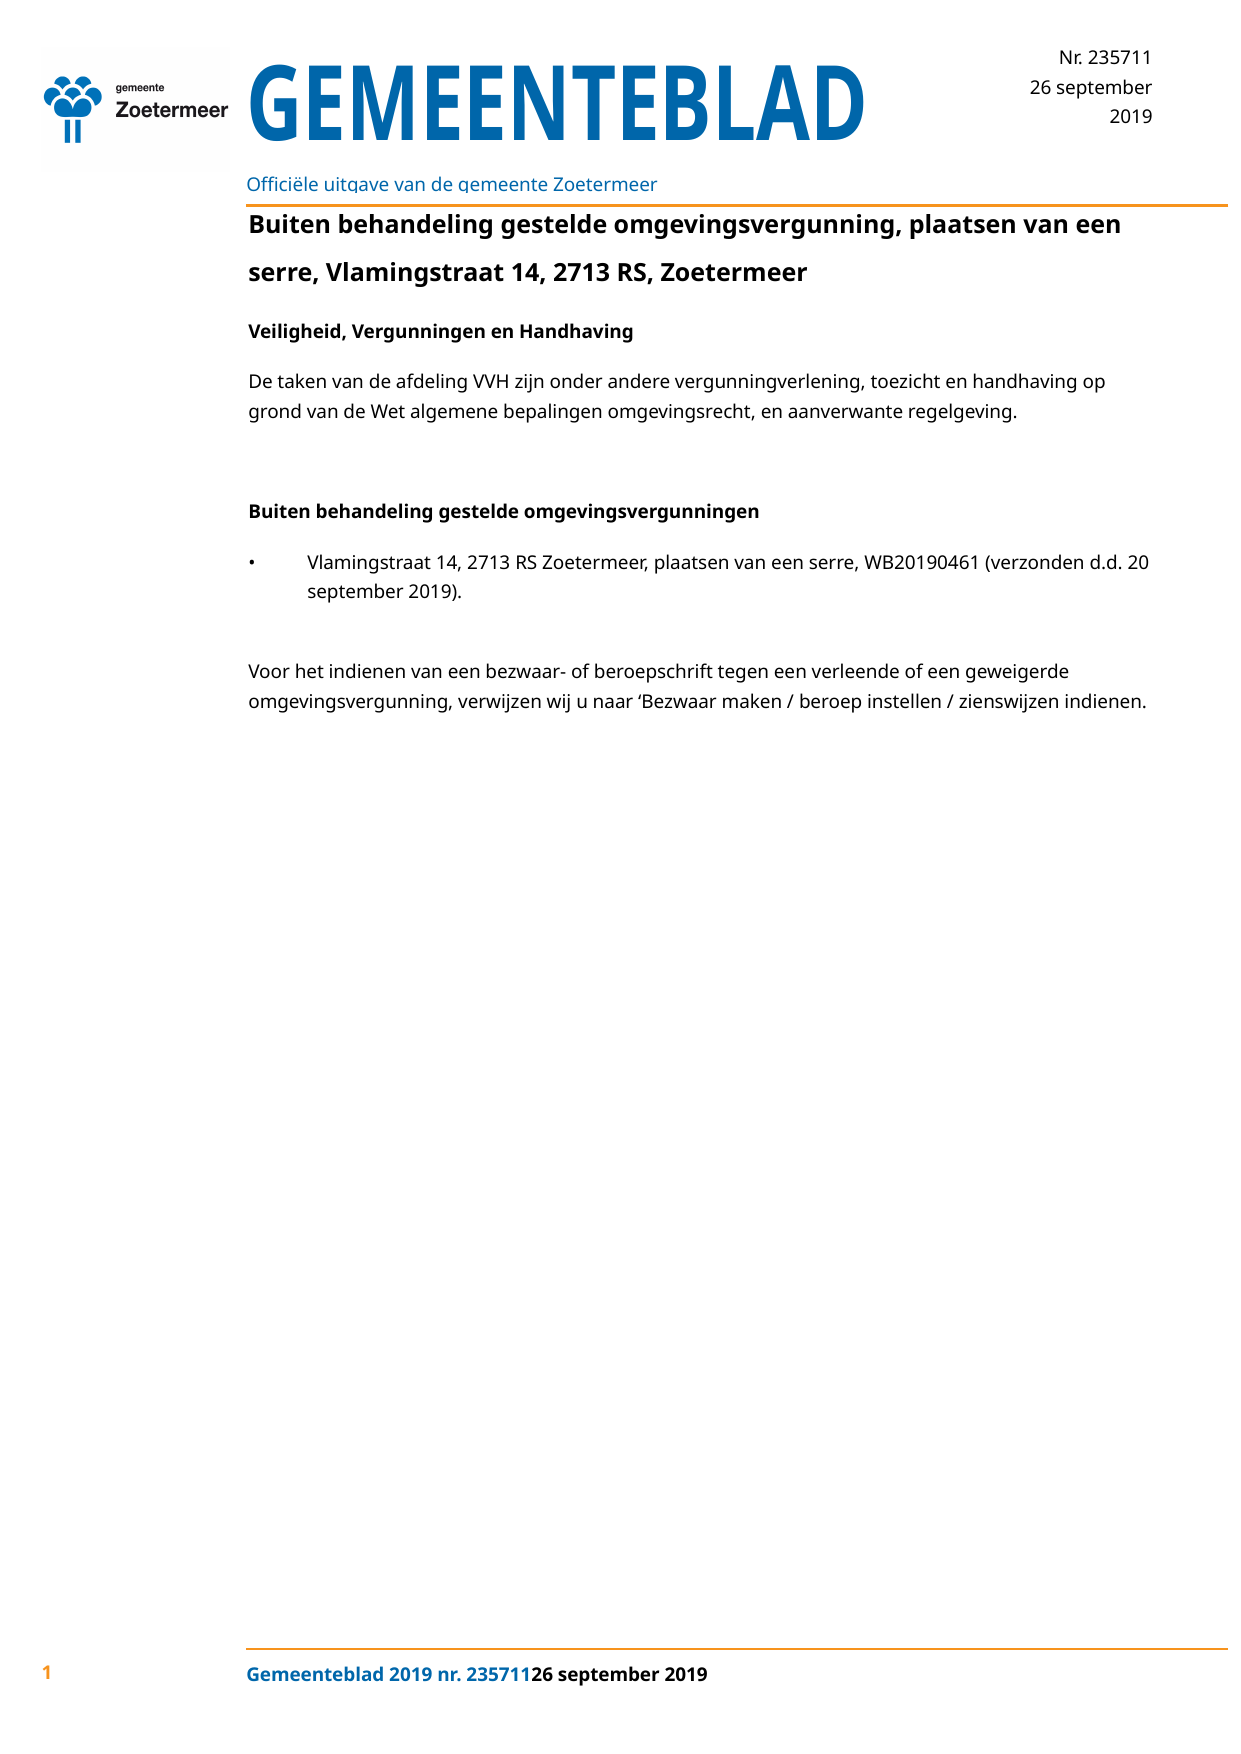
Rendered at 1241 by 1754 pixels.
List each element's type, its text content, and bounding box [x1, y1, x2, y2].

text De taken van de afdeling VVH zijn onder andere vergunningverlening, toezicht en handhaving op grond van de Wet algemene bepalingen omgevingsrecht, en aanverwante regelgeving. [248, 368, 1152, 424]
list Vlamingstraat 14, 2713 RS Zoetermeer, plaatsen van een serre, WB20190461 (verzonden d.d. 20 september 2019). [248, 549, 1152, 604]
text Veiligheid, Vergunningen en Handhaving [248, 318, 1152, 344]
text Buiten behandeling gestelde omgevingsvergunningen [248, 499, 1152, 524]
picture [41, 47, 231, 172]
text Buiten behandeling gestelde omgevingsvergunning, plaatsen van een serre, Vlamingstraat 14, 2713 RS, Zoetermeer [248, 207, 1152, 288]
text Voor het indienen van een bezwaar- of beroepschrift tegen een verleende of een geweigerde omgevingsvergunning, verwijzen wij u naar ‘Bezwaar maken / beroep instellen / zienswijzen indienen. [248, 659, 1152, 714]
